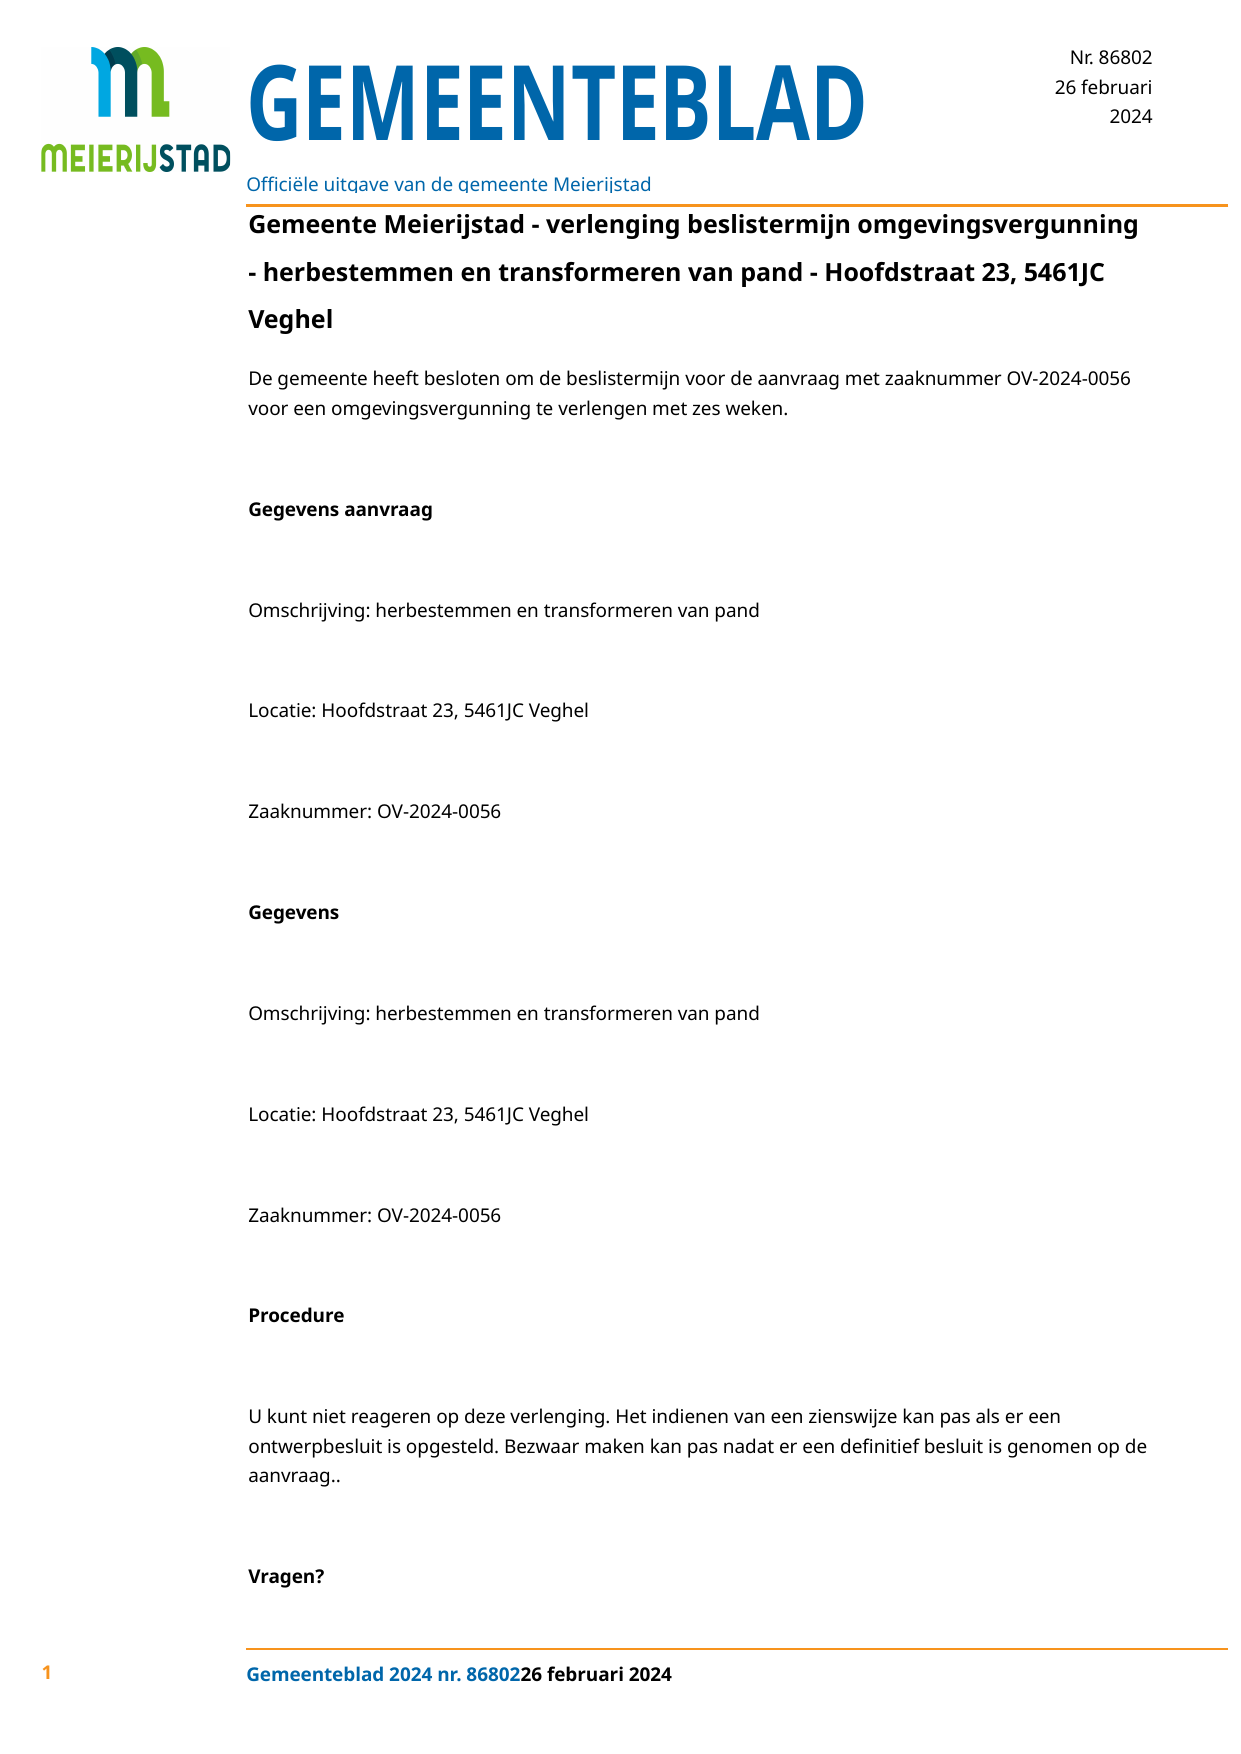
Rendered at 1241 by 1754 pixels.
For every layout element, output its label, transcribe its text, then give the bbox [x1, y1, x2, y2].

text U kunt niet reageren op deze verlenging. Het indienen van een zienswijze kan pas als er een ontwerpbesluit is opgesteld. Bezwaar maken kan pas nadat er een definitief besluit is genomen op de aanvraag.. [248, 1403, 1152, 1488]
text Omschrijving: herbestemmen en transformeren van pand [248, 1000, 1152, 1026]
text Omschrijving: herbestemmen en transformeren van pand [248, 597, 1152, 622]
text Zaaknummer: OV-2024-0056 [248, 798, 1152, 824]
text Gemeente Meierijstad - verlenging beslistermijn omgevingsvergunning - herbestemmen en transformeren van pand - Hoofdstraat 23, 5461JC Veghel [248, 207, 1152, 336]
text Locatie: Hoofdstraat 23, 5461JC Veghel [248, 1101, 1152, 1127]
text Zaaknummer: OV-2024-0056 [248, 1202, 1152, 1227]
text Locatie: Hoofdstraat 23, 5461JC Veghel [248, 698, 1152, 723]
text Gegevens [248, 899, 1152, 925]
picture [41, 47, 231, 172]
text Vragen? [248, 1563, 1152, 1589]
text Gegevens aanvraag [248, 496, 1152, 522]
text Procedure [248, 1303, 1152, 1328]
text De gemeente heeft besloten om de beslistermijn voor de aanvraag met zaaknummer OV-2024-0056 voor een omgevingsvergunning te verlengen met zes weken. [248, 366, 1152, 421]
